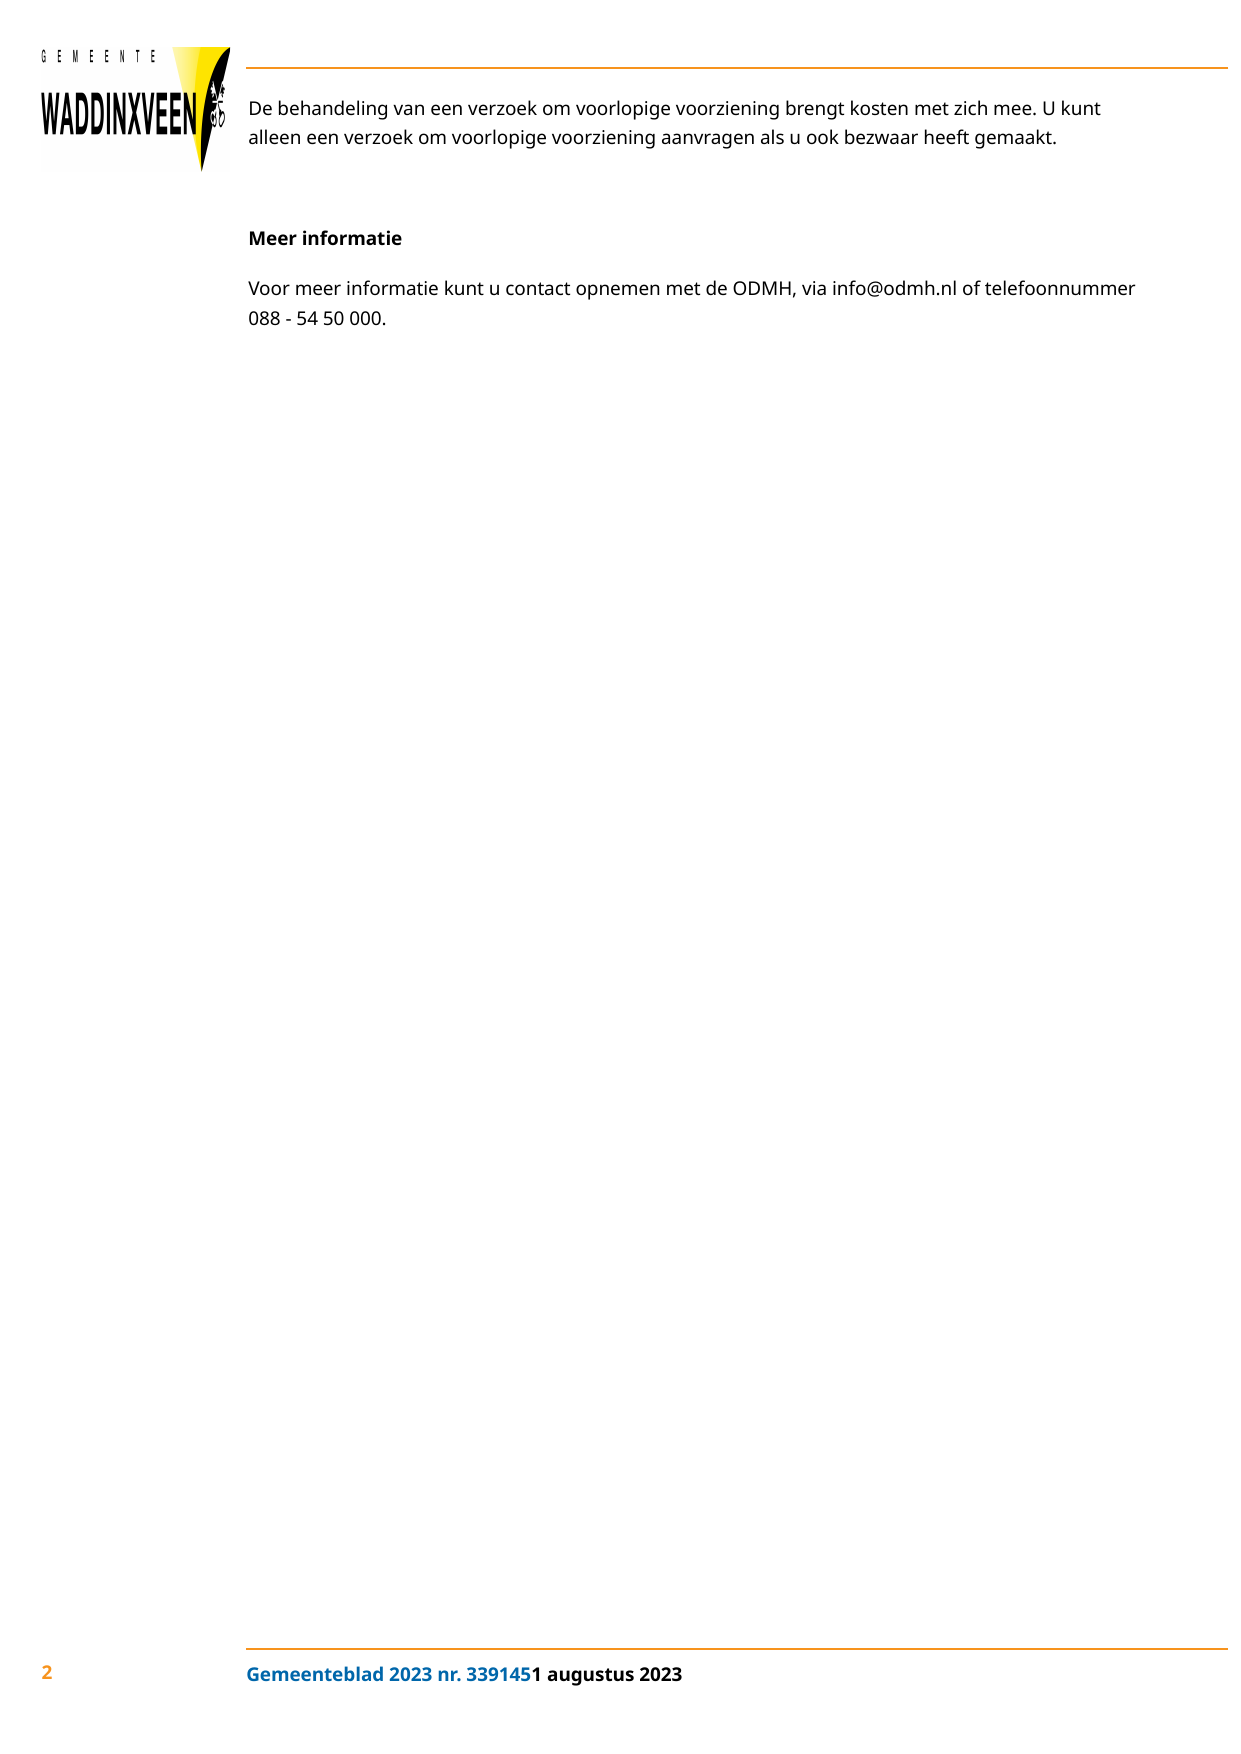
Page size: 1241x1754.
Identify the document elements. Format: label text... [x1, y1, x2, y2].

text Voor meer informatie kunt u contact opnemen met de ODMH, via info@odmh.nl of telefoonnummer 088 - 54 50 000. [248, 276, 1152, 331]
text De behandeling van een verzoek om voorlopige voorziening brengt kosten met zich mee. U kunt alleen een verzoek om voorlopige voorziening aanvragen als u ook bezwaar heeft gemaakt. [248, 95, 1152, 150]
text Meer informatie [248, 225, 1152, 251]
picture [41, 47, 231, 172]
